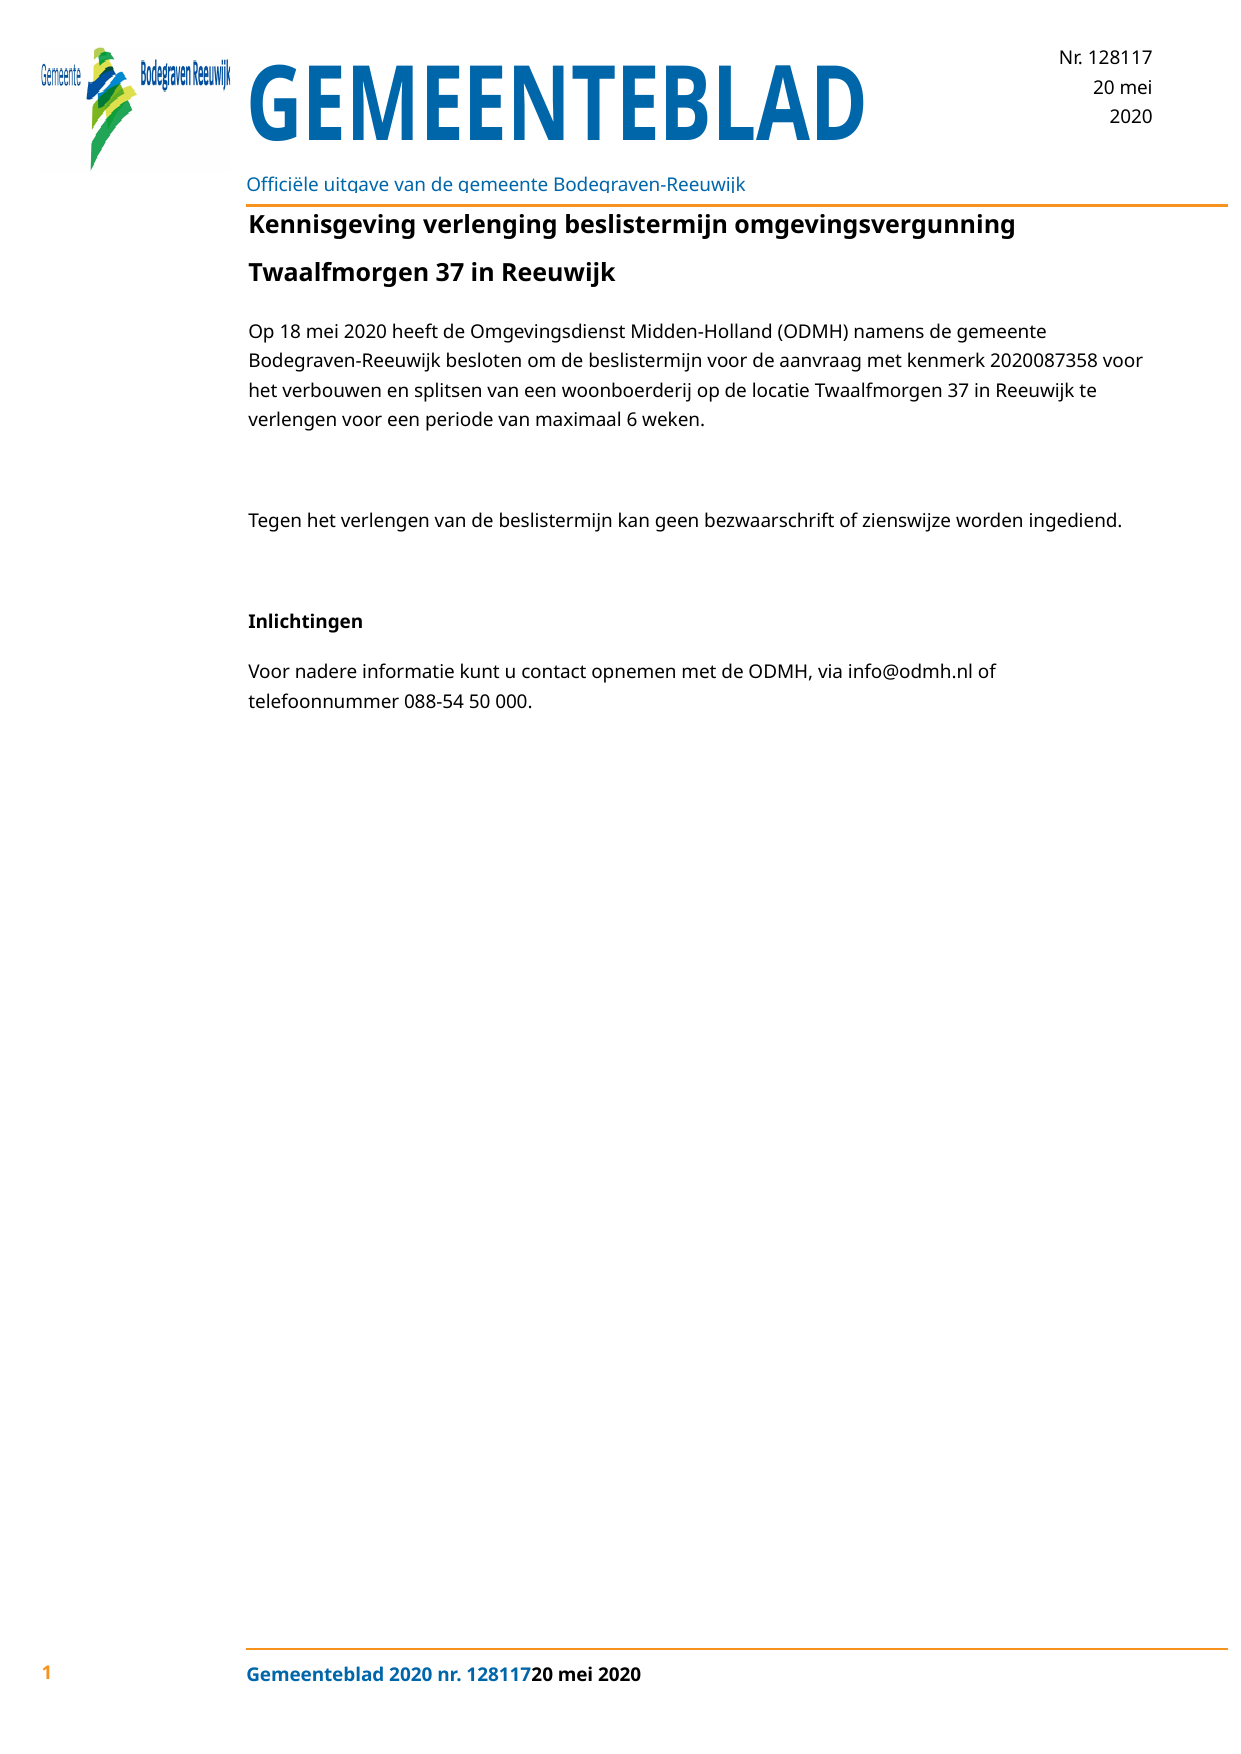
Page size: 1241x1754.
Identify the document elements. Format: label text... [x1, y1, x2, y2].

text Kennisgeving verlenging beslistermijn omgevingsvergunning Twaalfmorgen 37 in Reeuwijk [248, 207, 1152, 288]
picture [41, 47, 231, 172]
text Op 18 mei 2020 heeft de Omgevingsdienst Midden-Holland (ODMH) namens de gemeente Bodegraven-Reeuwijk besloten om de beslistermijn voor de aanvraag met kenmerk 2020087358 voor het verbouwen en splitsen van een woonboerderij op de locatie Twaalfmorgen 37 in Reeuwijk te verlengen voor een periode van maximaal 6 weken. [248, 318, 1152, 432]
text Tegen het verlengen van de beslistermijn kan geen bezwaarschrift of zienswijze worden ingediend. [248, 507, 1152, 533]
text Voor nadere informatie kunt u contact opnemen met de ODMH, via info@odmh.nl of telefoonnummer 088-54 50 000. [248, 659, 1152, 714]
text Inlichtingen [248, 608, 1152, 634]
